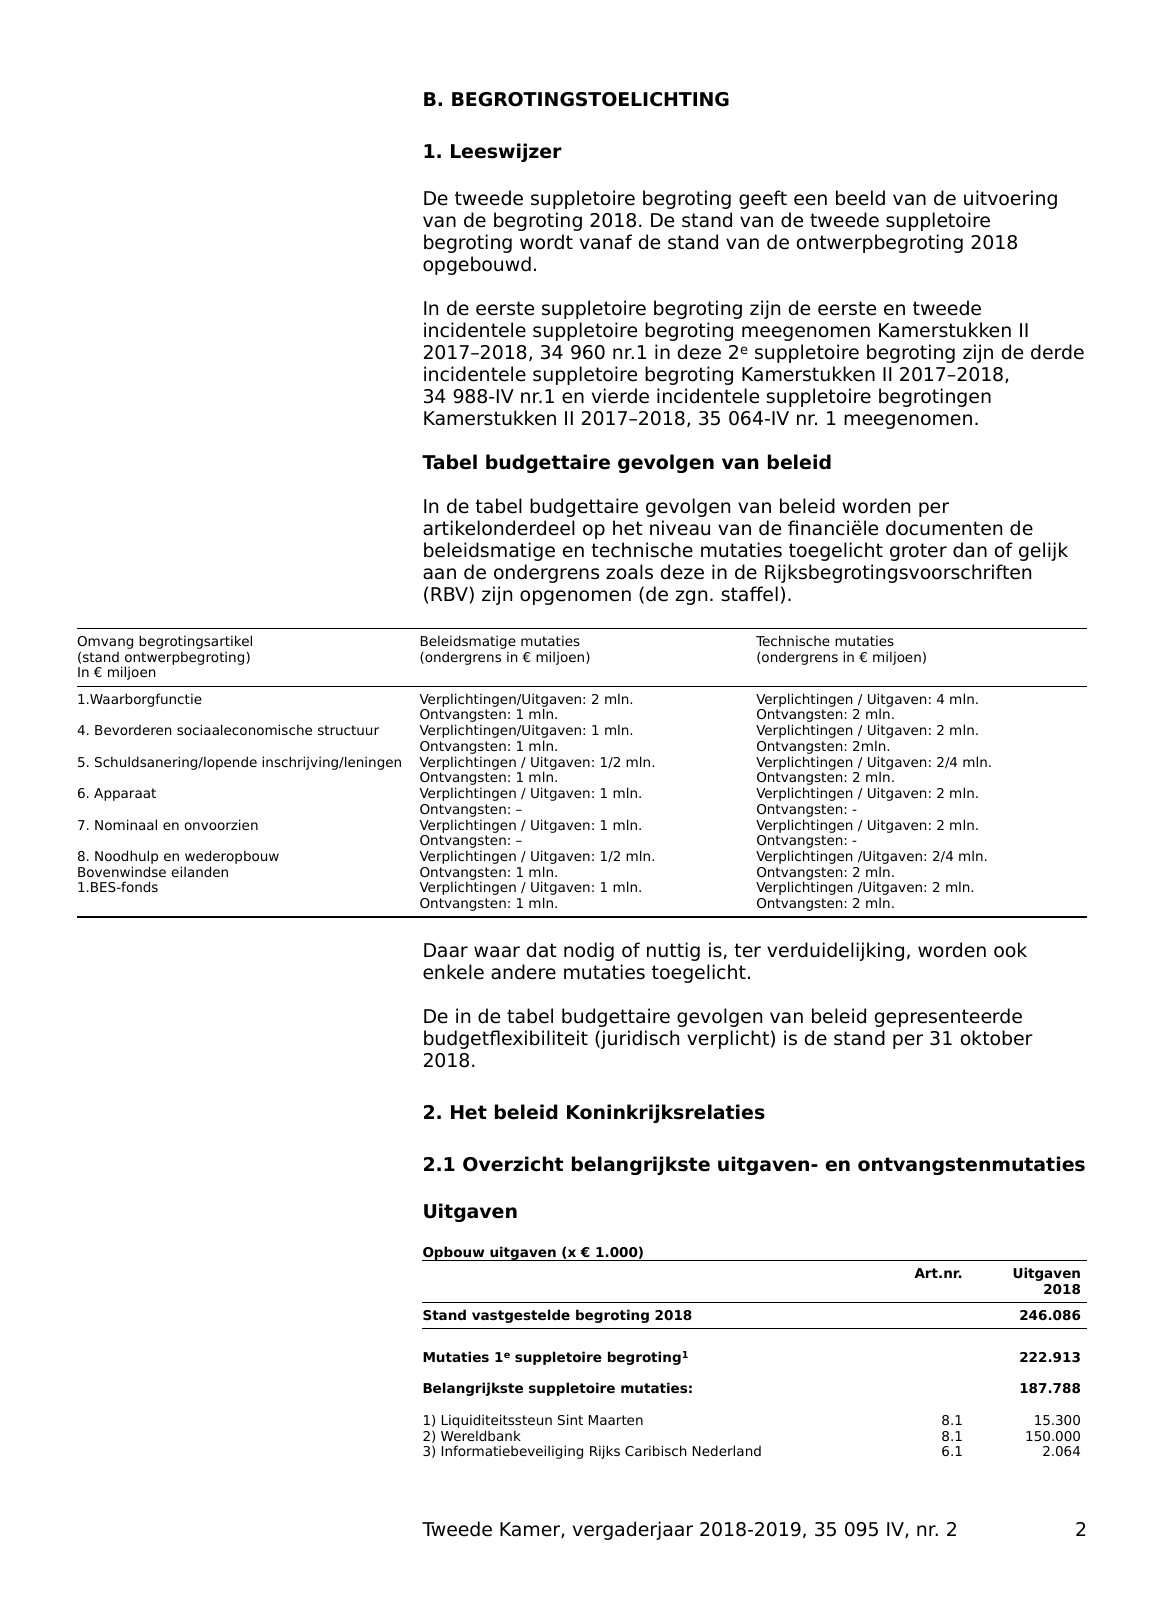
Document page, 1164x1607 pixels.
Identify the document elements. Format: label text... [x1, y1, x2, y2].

table_cell 8.1 [850, 1413, 968, 1428]
text De tweede suppletoire begroting geeft een beeld van de uitvoering van de begroting 2018. De stand van de tweede suppletoire begroting wordt vanaf de stand van de ontwerpbegroting 2018 opgebouwd. [422, 188, 1087, 276]
table_header Opbouw uitgaven (x € 1.000) [422, 1245, 1087, 1260]
table_cell Verplichtingen / Uitgaven: 2 mln. Ontvangsten: 2mln. [750, 723, 1087, 754]
subtitle 1. Leeswijzer [422, 141, 1087, 163]
table_cell Verplichtingen /Uitgaven: 2 mln. Ontvangsten: 2 mln. [750, 880, 1087, 916]
table_cell [850, 1365, 968, 1381]
table_header Beleidsmatige mutaties (ondergrens in € miljoen) [413, 629, 750, 686]
text In de eerste suppletoire begroting zijn de eerste en tweede incidentele suppletoire begroting meegenomen Kamerstukken II 2017–2018, 34 960 nr.1 in deze 2e suppletoire begroting zijn de derde incidentele suppletoire begroting Kamerstukken II 2017–2018, 34 988-IV nr.1 en vierde incidentele suppletoire begrotingen Kamerstukken II 2017–2018, 35 064-IV nr. 1 meegenomen. [422, 298, 1087, 430]
table_cell Verplichtingen / Uitgaven: 2 mln. Ontvangsten: - [750, 817, 1087, 849]
table_cell Verplichtingen / Uitgaven: 4 mln. Ontvangsten: 2 mln. [750, 687, 1087, 723]
table_cell [969, 1397, 1087, 1413]
table_cell [850, 1350, 968, 1365]
table_cell Verplichtingen/Uitgaven: 2 mln. Ontvangsten: 1 mln. [413, 687, 750, 723]
table_cell 8.1 [850, 1428, 968, 1444]
table_cell 6. Apparaat [77, 786, 413, 817]
table_cell 2.064 [969, 1444, 1087, 1460]
table_cell Stand vastgestelde begroting 2018 [422, 1303, 850, 1328]
table_cell [969, 1329, 1087, 1350]
table_cell Verplichtingen / Uitgaven: 2 mln. Ontvangsten: - [750, 786, 1087, 817]
table_cell Verplichtingen / Uitgaven: 1/2 mln. Ontvangsten: 1 mln. [413, 849, 750, 880]
table_cell 15.300 [969, 1413, 1087, 1428]
table_cell Mutaties 1e suppletoire begroting1 [422, 1350, 850, 1365]
table_cell 246.086 [969, 1303, 1087, 1328]
subtitle 2.1 Overzicht belangrijkste uitgaven- en ontvangstenmutaties [422, 1154, 1087, 1176]
table_cell 150.000 [969, 1428, 1087, 1444]
table_cell [969, 1365, 1087, 1381]
table_cell [422, 1365, 850, 1381]
table_cell Verplichtingen / Uitgaven: 1 mln. Ontvangsten: – [413, 786, 750, 817]
table_cell 2) Wereldbank [422, 1428, 850, 1444]
table_cell 3) Informatiebeveiliging Rijks Caribisch Nederland [422, 1444, 850, 1460]
table_cell Uitgaven 2018 [969, 1261, 1087, 1302]
table_cell Verplichtingen /Uitgaven: 2/4 mln. Ontvangsten: 2 mln. [750, 849, 1087, 880]
table_cell [850, 1303, 968, 1328]
table_cell [850, 1381, 968, 1397]
table_cell 1.Waarborgfunctie [77, 687, 413, 723]
table_cell 1.BES-fonds [77, 880, 413, 916]
table_cell 5. Schuldsanering/lopende inschrijving/leningen [77, 754, 413, 786]
table_cell Verplichtingen / Uitgaven: 1 mln. Ontvangsten: – [413, 817, 750, 849]
table_cell 1) Liquiditeitssteun Sint Maarten [422, 1413, 850, 1428]
subtitle 2. Het beleid Koninkrijksrelaties [422, 1102, 1087, 1124]
table_cell Belangrijkste suppletoire mutaties: [422, 1381, 850, 1397]
table_header Omvang begrotingsartikel (stand ontwerpbegroting) In € miljoen [77, 629, 413, 686]
table_cell 8. Noodhulp en wederopbouw Bovenwindse eilanden [77, 849, 413, 880]
subtitle B. BEGROTINGSTOELICHTING [422, 89, 1087, 111]
text In de tabel budgettaire gevolgen van beleid worden per artikelonderdeel op het niveau van de financiële documenten de beleidsmatige en technische mutaties toegelicht groter dan of gelijk aan de ondergrens zoals deze in de Rijksbegrotingsvoorschriften (RBV) zijn opgenomen (de zgn. staffel). [422, 496, 1087, 606]
table_cell [422, 1397, 850, 1413]
table_cell Art.nr. [850, 1261, 968, 1302]
table_cell [422, 1329, 850, 1350]
table_cell [422, 1261, 850, 1302]
table_cell 6.1 [850, 1444, 968, 1460]
table_cell [850, 1397, 968, 1413]
table_header Technische mutaties (ondergrens in € miljoen) [750, 629, 1087, 686]
table_cell 222.913 [969, 1350, 1087, 1365]
table_cell Verplichtingen/Uitgaven: 1 mln. Ontvangsten: 1 mln. [413, 723, 750, 754]
table_cell Verplichtingen / Uitgaven: 2/4 mln. Ontvangsten: 2 mln. [750, 754, 1087, 786]
subtitle Tabel budgettaire gevolgen van beleid [422, 452, 1087, 474]
table_cell [850, 1329, 968, 1350]
table_cell Verplichtingen / Uitgaven: 1 mln. Ontvangsten: 1 mln. [413, 880, 750, 916]
subtitle Uitgaven [422, 1201, 1087, 1223]
text Daar waar dat nodig of nuttig is, ter verduidelijking, worden ook enkele andere mutaties toegelicht. [422, 939, 1087, 983]
table_cell 4. Bevorderen sociaaleconomische structuur [77, 723, 413, 754]
text De in de tabel budgettaire gevolgen van beleid gepresenteerde budgetflexibiliteit (juridisch verplicht) is de stand per 31 oktober 2018. [422, 1006, 1087, 1072]
table_cell Verplichtingen / Uitgaven: 1/2 mln. Ontvangsten: 1 mln. [413, 754, 750, 786]
table_cell 7. Nominaal en onvoorzien [77, 817, 413, 849]
table_cell 187.788 [969, 1381, 1087, 1397]
